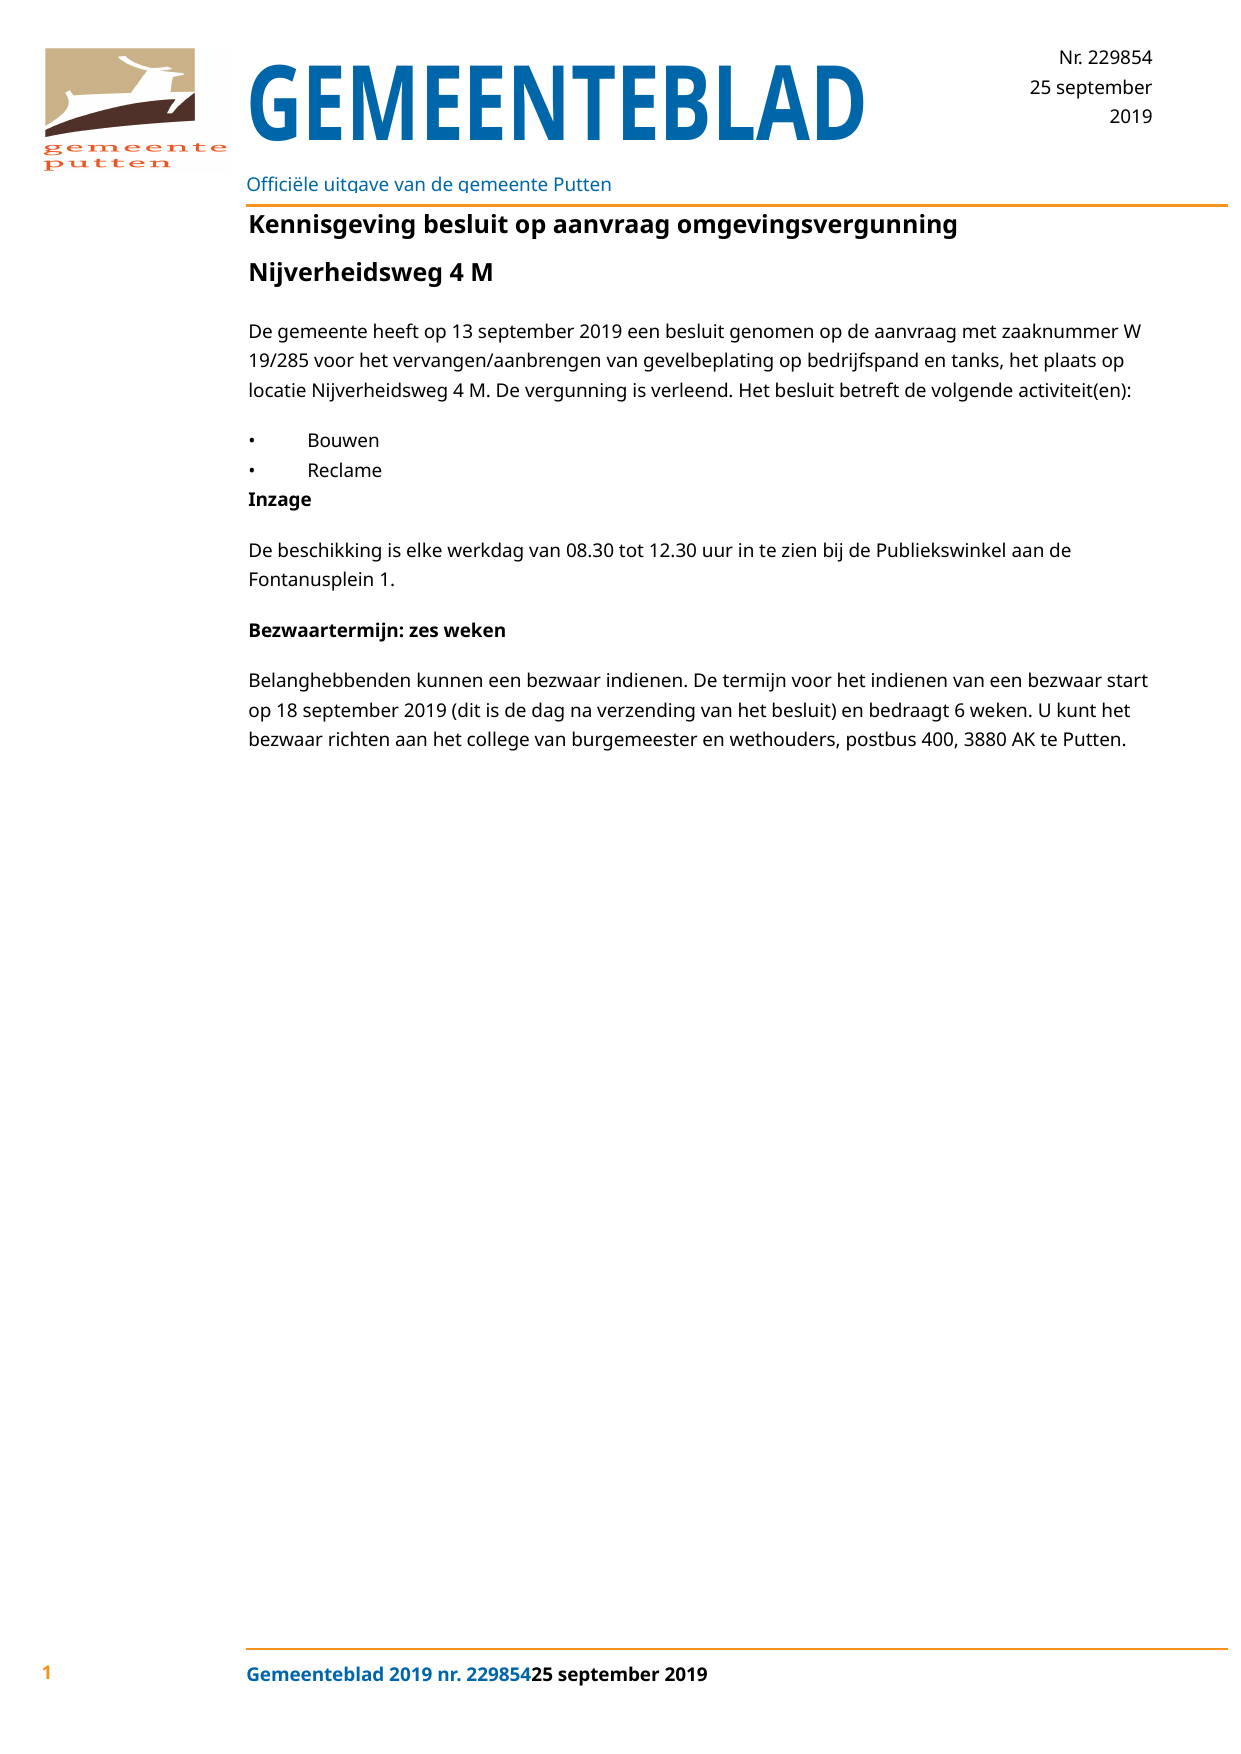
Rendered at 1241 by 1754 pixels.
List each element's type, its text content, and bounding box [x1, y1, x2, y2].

text Inzage [248, 487, 1152, 512]
list Bouwen [248, 427, 1152, 453]
text Kennisgeving besluit op aanvraag omgevingsvergunning Nijverheidsweg 4 M [248, 207, 1152, 288]
text Bezwaartermijn: zes weken [248, 617, 1152, 643]
list Reclame [248, 457, 1152, 483]
picture [41, 47, 231, 172]
text Belanghebbenden kunnen een bezwaar indienen. De termijn voor het indienen van een bezwaar start op 18 september 2019 (dit is de dag na verzending van het besluit) en bedraagt 6 weken. U kunt het bezwaar richten aan het college van burgemeester en wethouders, postbus 400, 3880 AK te Putten. [248, 667, 1152, 752]
text De beschikking is elke werkdag van 08.30 tot 12.30 uur in te zien bij de Publiekswinkel aan de Fontanusplein 1. [248, 537, 1152, 592]
text De gemeente heeft op 13 september 2019 een besluit genomen op de aanvraag met zaaknummer W 19/285 voor het vervangen/aanbrengen van gevelbeplating op bedrijfspand en tanks, het plaats op locatie Nijverheidsweg 4 M. De vergunning is verleend. Het besluit betreft de volgende activiteit(en): [248, 318, 1152, 403]
